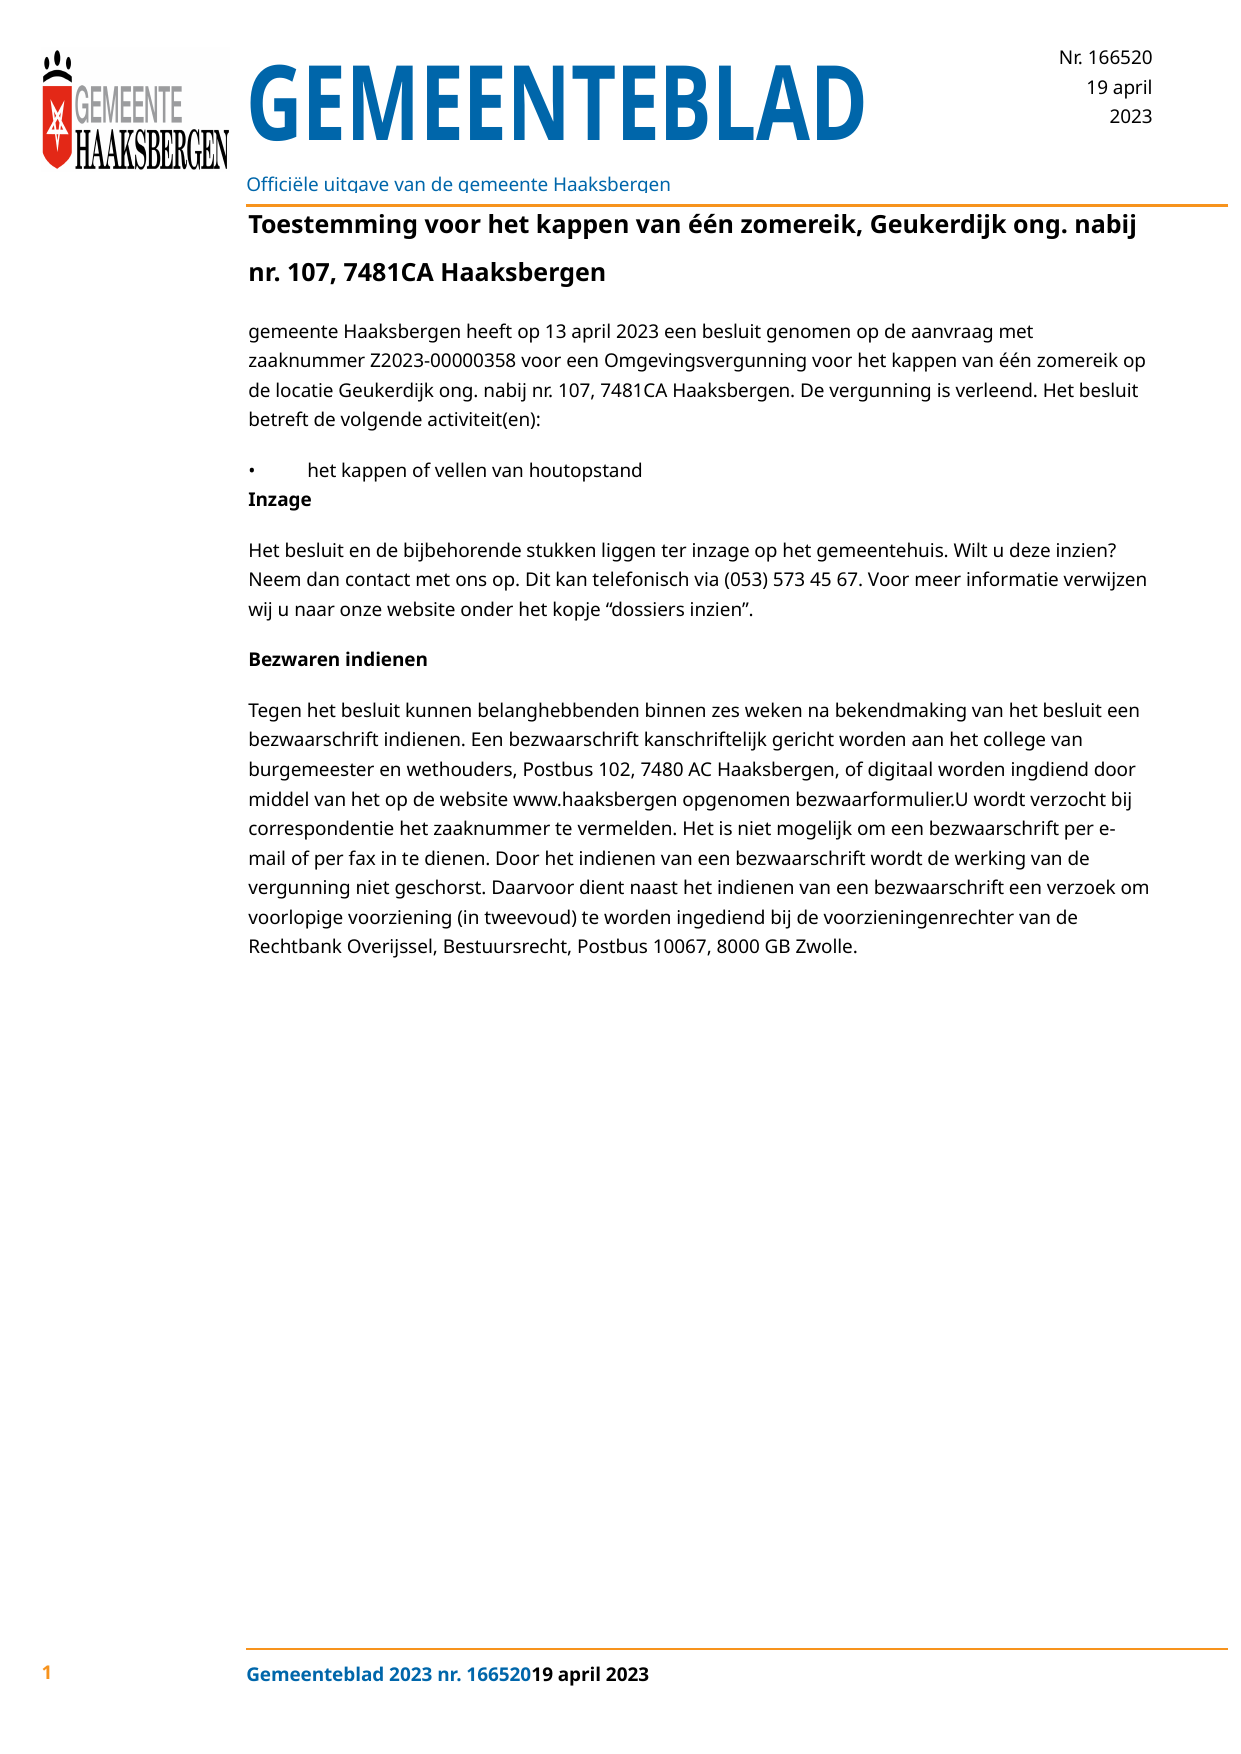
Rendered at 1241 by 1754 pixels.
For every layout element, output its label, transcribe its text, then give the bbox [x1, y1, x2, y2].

text Bezwaren indienen [248, 647, 1152, 672]
text gemeente Haaksbergen heeft op 13 april 2023 een besluit genomen op de aanvraag met zaaknummer Z2023-00000358 voor een Omgevingsvergunning voor het kappen van één zomereik op de locatie Geukerdijk ong. nabij nr. 107, 7481CA Haaksbergen. De vergunning is verleend. Het besluit betreft de volgende activiteit(en): [248, 318, 1152, 432]
text Het besluit en de bijbehorende stukken liggen ter inzage op het gemeentehuis. Wilt u deze inzien? Neem dan contact met ons op. Dit kan telefonisch via (053) 573 45 67. Voor meer informatie verwijzen wij u naar onze website onder het kopje “dossiers inzien”. [248, 537, 1152, 622]
text Tegen het besluit kunnen belanghebbenden binnen zes weken na bekendmaking van het besluit een bezwaarschrift indienen. Een bezwaarschrift kanschriftelijk gericht worden aan het college van burgemeester en wethouders, Postbus 102, 7480 AC Haaksbergen, of digitaal worden ingdiend door middel van het op de website www.haaksbergen opgenomen bezwaarformulier.U wordt verzocht bij correspondentie het zaaknummer te vermelden. Het is niet mogelijk om een bezwaarschrift per e-mail of per fax in te dienen. Door het indienen van een bezwaarschrift wordt de werking van de vergunning niet geschorst. Daarvoor dient naast het indienen van een bezwaarschrift een verzoek om voorlopige voorziening (in tweevoud) te worden ingediend bij de voorzieningenrechter van de Rechtbank Overijssel, Bestuursrecht, Postbus 10067, 8000 GB Zwolle. [248, 697, 1152, 959]
text Inzage [248, 487, 1152, 512]
picture [41, 47, 231, 172]
text Toestemming voor het kappen van één zomereik, Geukerdijk ong. nabij nr. 107, 7481CA Haaksbergen [248, 207, 1152, 288]
list het kappen of vellen van houtopstand [248, 457, 1152, 483]
